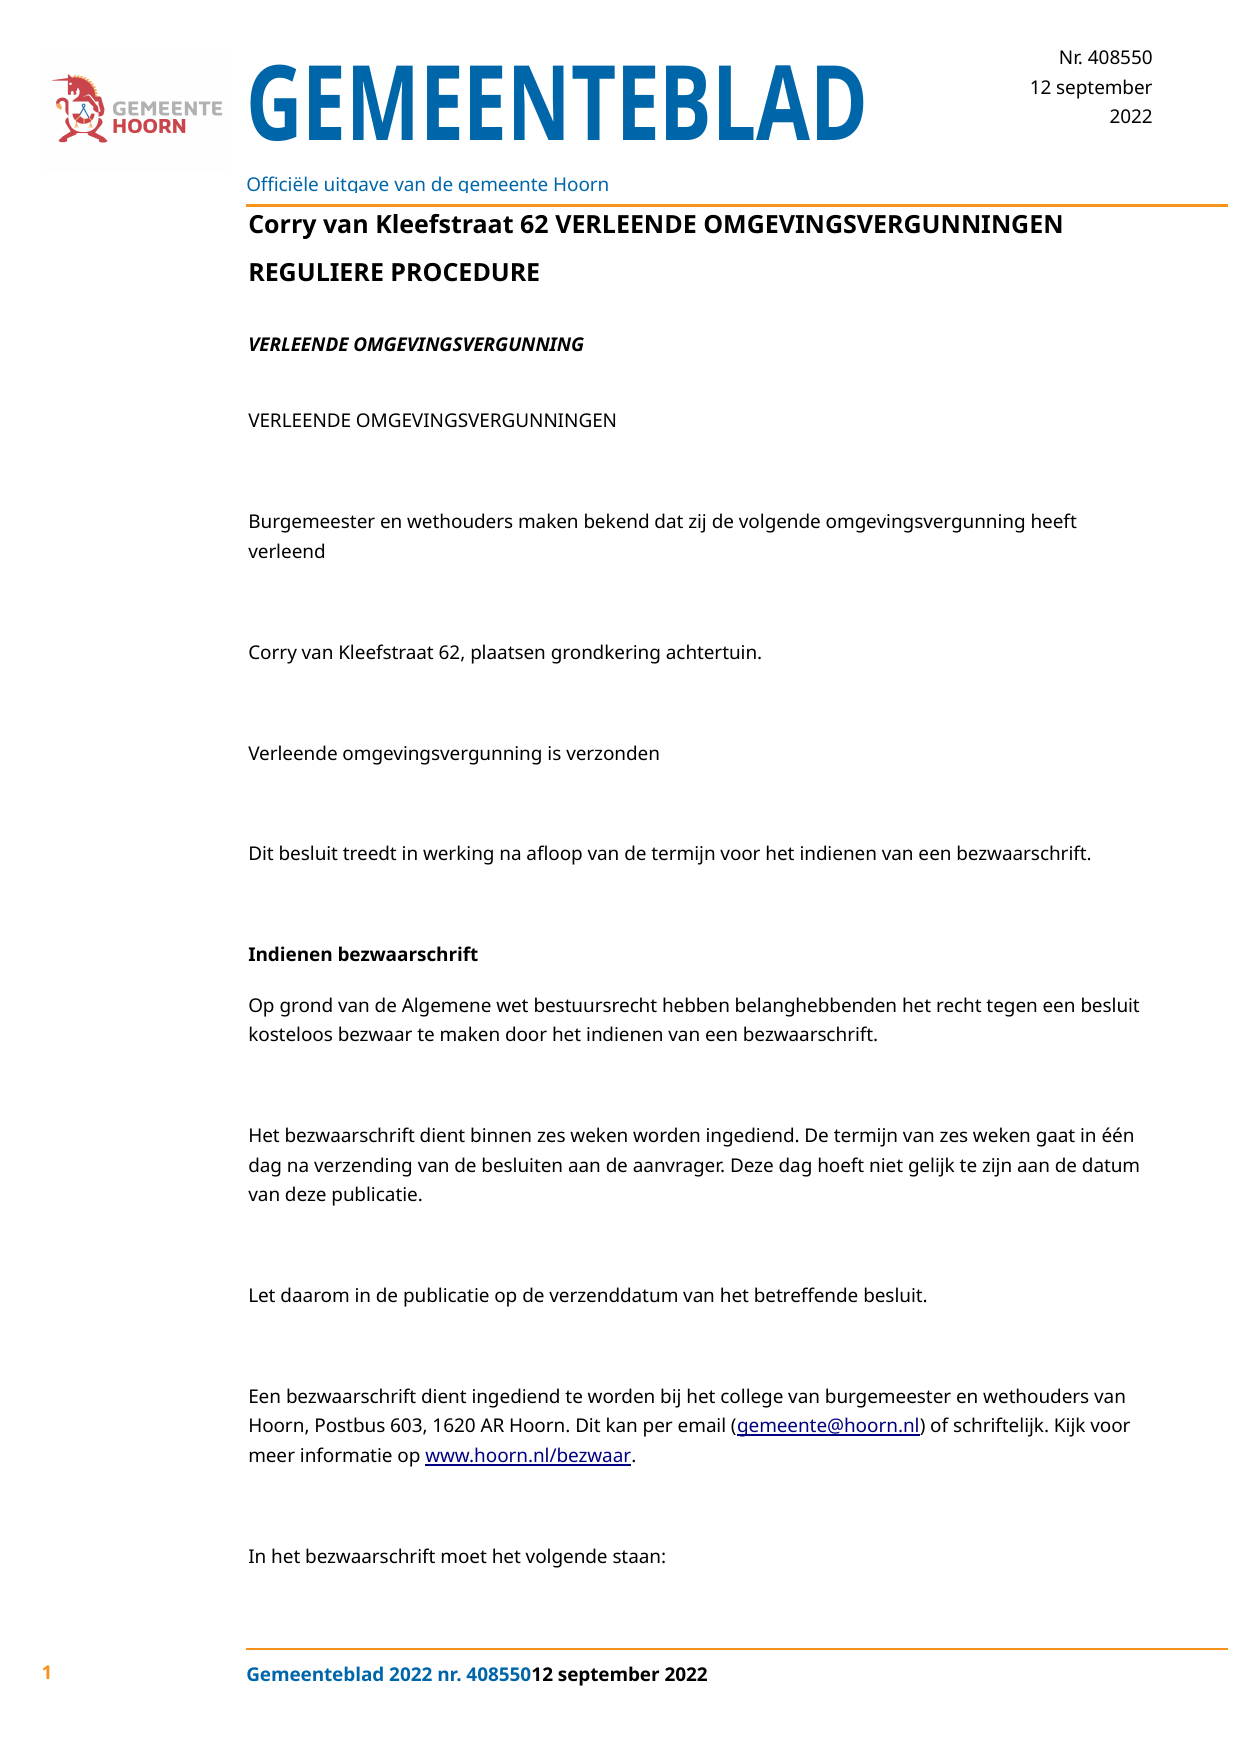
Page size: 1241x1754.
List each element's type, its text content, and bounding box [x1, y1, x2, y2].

text Burgemeester en wethouders maken bekend dat zij de volgende omgevingsvergunning heeft verleend [248, 508, 1152, 564]
text Corry van Kleefstraat 62 VERLEENDE OMGEVINGSVERGUNNINGEN REGULIERE PROCEDURE [248, 207, 1152, 288]
text Dit besluit treedt in werking na afloop van de termijn voor het indienen van een bezwaarschrift. [248, 841, 1152, 866]
text Een bezwaarschrift dient ingediend te worden bij het college van burgemeester en wethouders van Hoorn, Postbus 603, 1620 AR Hoorn. Dit kan per email (gemeente@hoorn.nl) of schriftelijk. Kijk voor meer informatie op www.hoorn.nl/bezwaar. [248, 1383, 1152, 1468]
picture [41, 47, 231, 172]
text Verleende omgevingsvergunning is verzonden [248, 740, 1152, 765]
text Corry van Kleefstraat 62, plaatsen grondkering achtertuin. [248, 639, 1152, 664]
text VERLEENDE OMGEVINGSVERGUNNINGEN [248, 408, 1152, 433]
text Het bezwaarschrift dient binnen zes weken worden ingediend. De termijn van zes weken gaat in één dag na verzending van de besluiten aan de aanvrager. Deze dag hoeft niet gelijk te zijn aan de datum van deze publicatie. [248, 1122, 1152, 1207]
text In het bezwaarschrift moet het volgende staan: [248, 1543, 1152, 1569]
text Op grond van de Algemene wet bestuursrecht hebben belanghebbenden het recht tegen een besluit kosteloos bezwaar te maken door het indienen van een bezwaarschrift. [248, 992, 1152, 1047]
text Indienen bezwaarschrift [248, 941, 1152, 967]
text VERLEENDE OMGEVINGSVERGUNNING [248, 331, 1152, 357]
text Let daarom in de publicatie op de verzenddatum van het betreffende besluit. [248, 1282, 1152, 1308]
